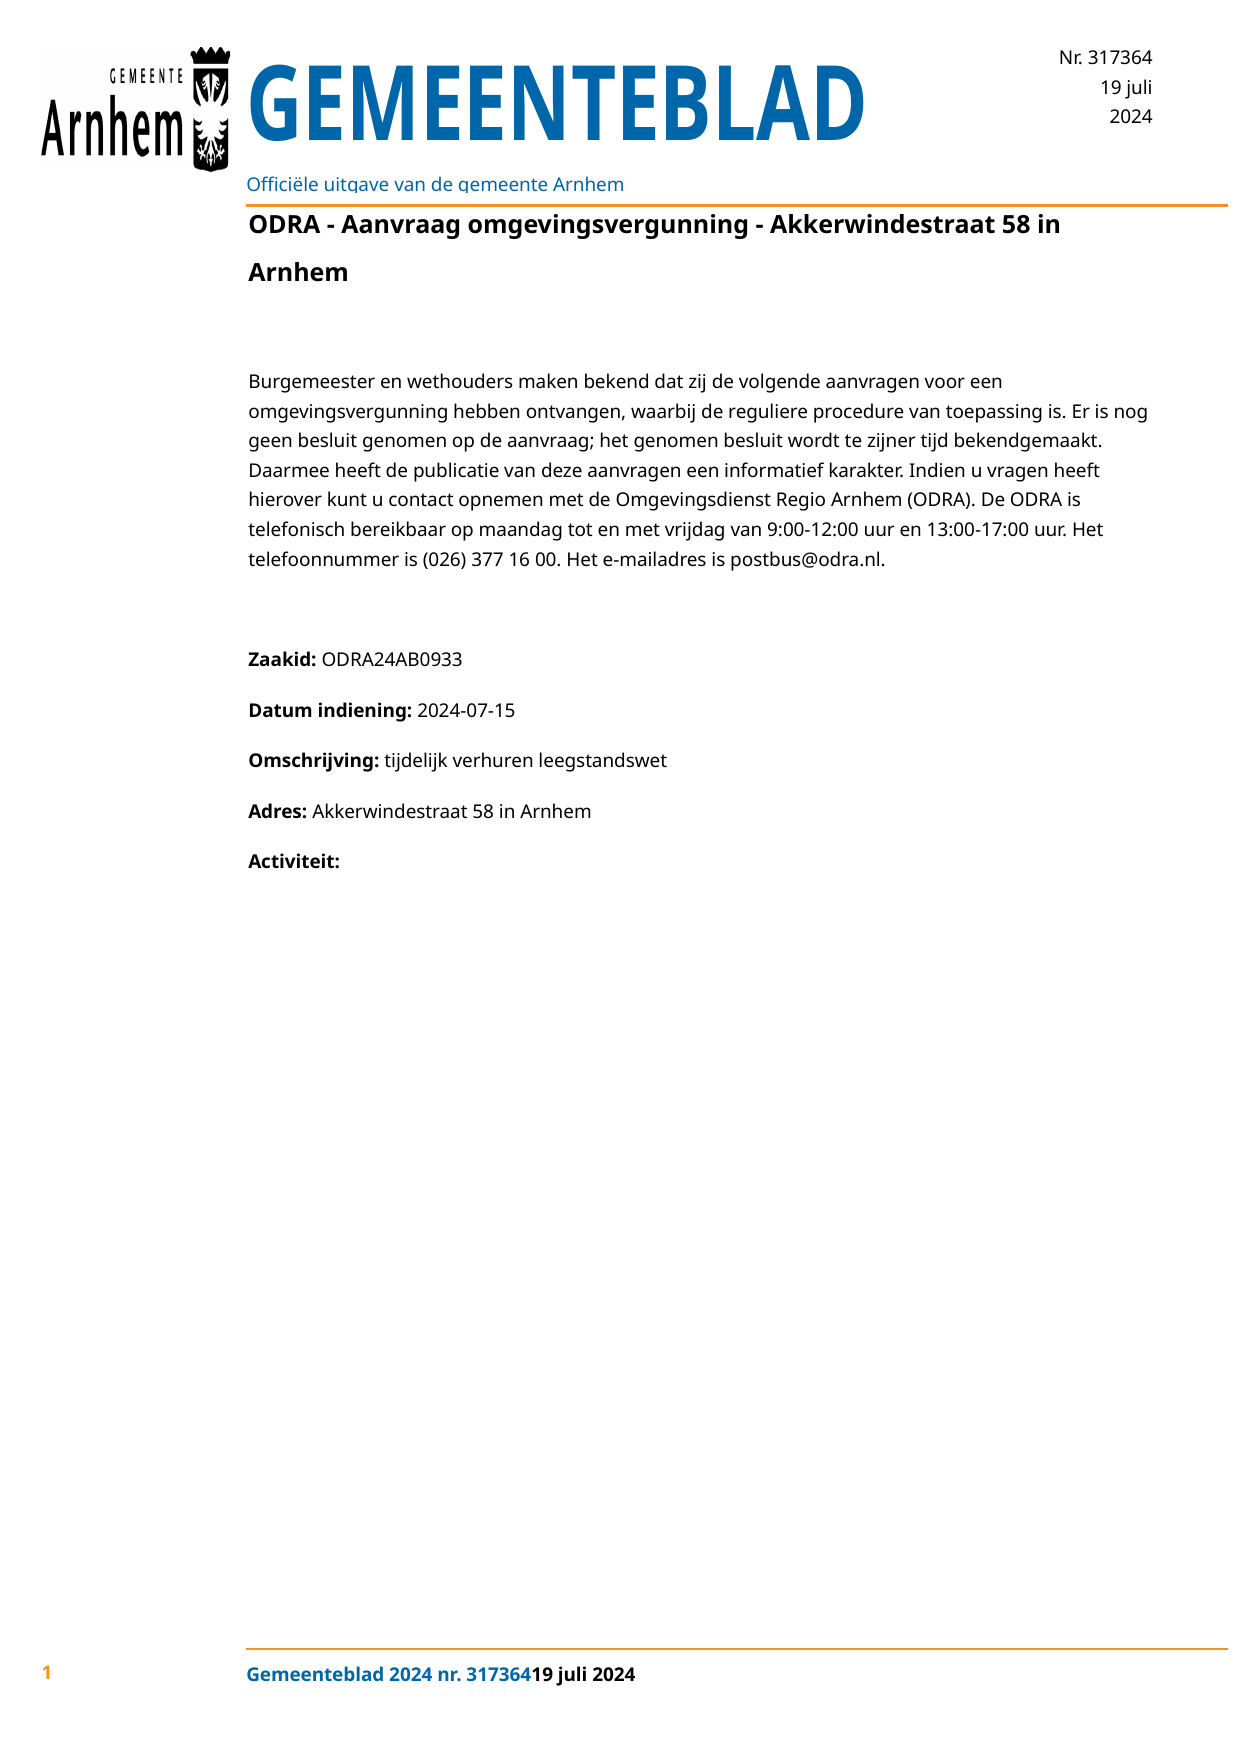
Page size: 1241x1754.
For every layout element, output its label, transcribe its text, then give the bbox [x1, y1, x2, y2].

text Omschrijving: tijdelijk verhuren leegstandswet [248, 747, 1152, 773]
picture [41, 47, 231, 172]
text Burgemeester en wethouders maken bekend dat zij de volgende aanvragen voor een omgevingsvergunning hebben ontvangen, waarbij de reguliere procedure van toepassing is. Er is nog geen besluit genomen op de aanvraag; het genomen besluit wordt te zijner tijd bekendgemaakt. Daarmee heeft de publicatie van deze aanvragen een informatief karakter. Indien u vragen heeft hierover kunt u contact opnemen met de Omgevingsdienst Regio Arnhem (ODRA). De ODRA is telefonisch bereikbaar op maandag tot en met vrijdag van 9:00-12:00 uur en 13:00-17:00 uur. Het telefoonnummer is (026) 377 16 00. Het e-mailadres is postbus@odra.nl. [248, 368, 1152, 572]
text Adres: Akkerwindestraat 58 in Arnhem [248, 798, 1152, 824]
text Zaakid: ODRA24AB0933 [248, 647, 1152, 672]
text ODRA - Aanvraag omgevingsvergunning - Akkerwindestraat 58 in Arnhem [248, 207, 1152, 288]
text Datum indiening: 2024-07-15 [248, 697, 1152, 723]
text Activiteit: [248, 848, 1152, 874]
